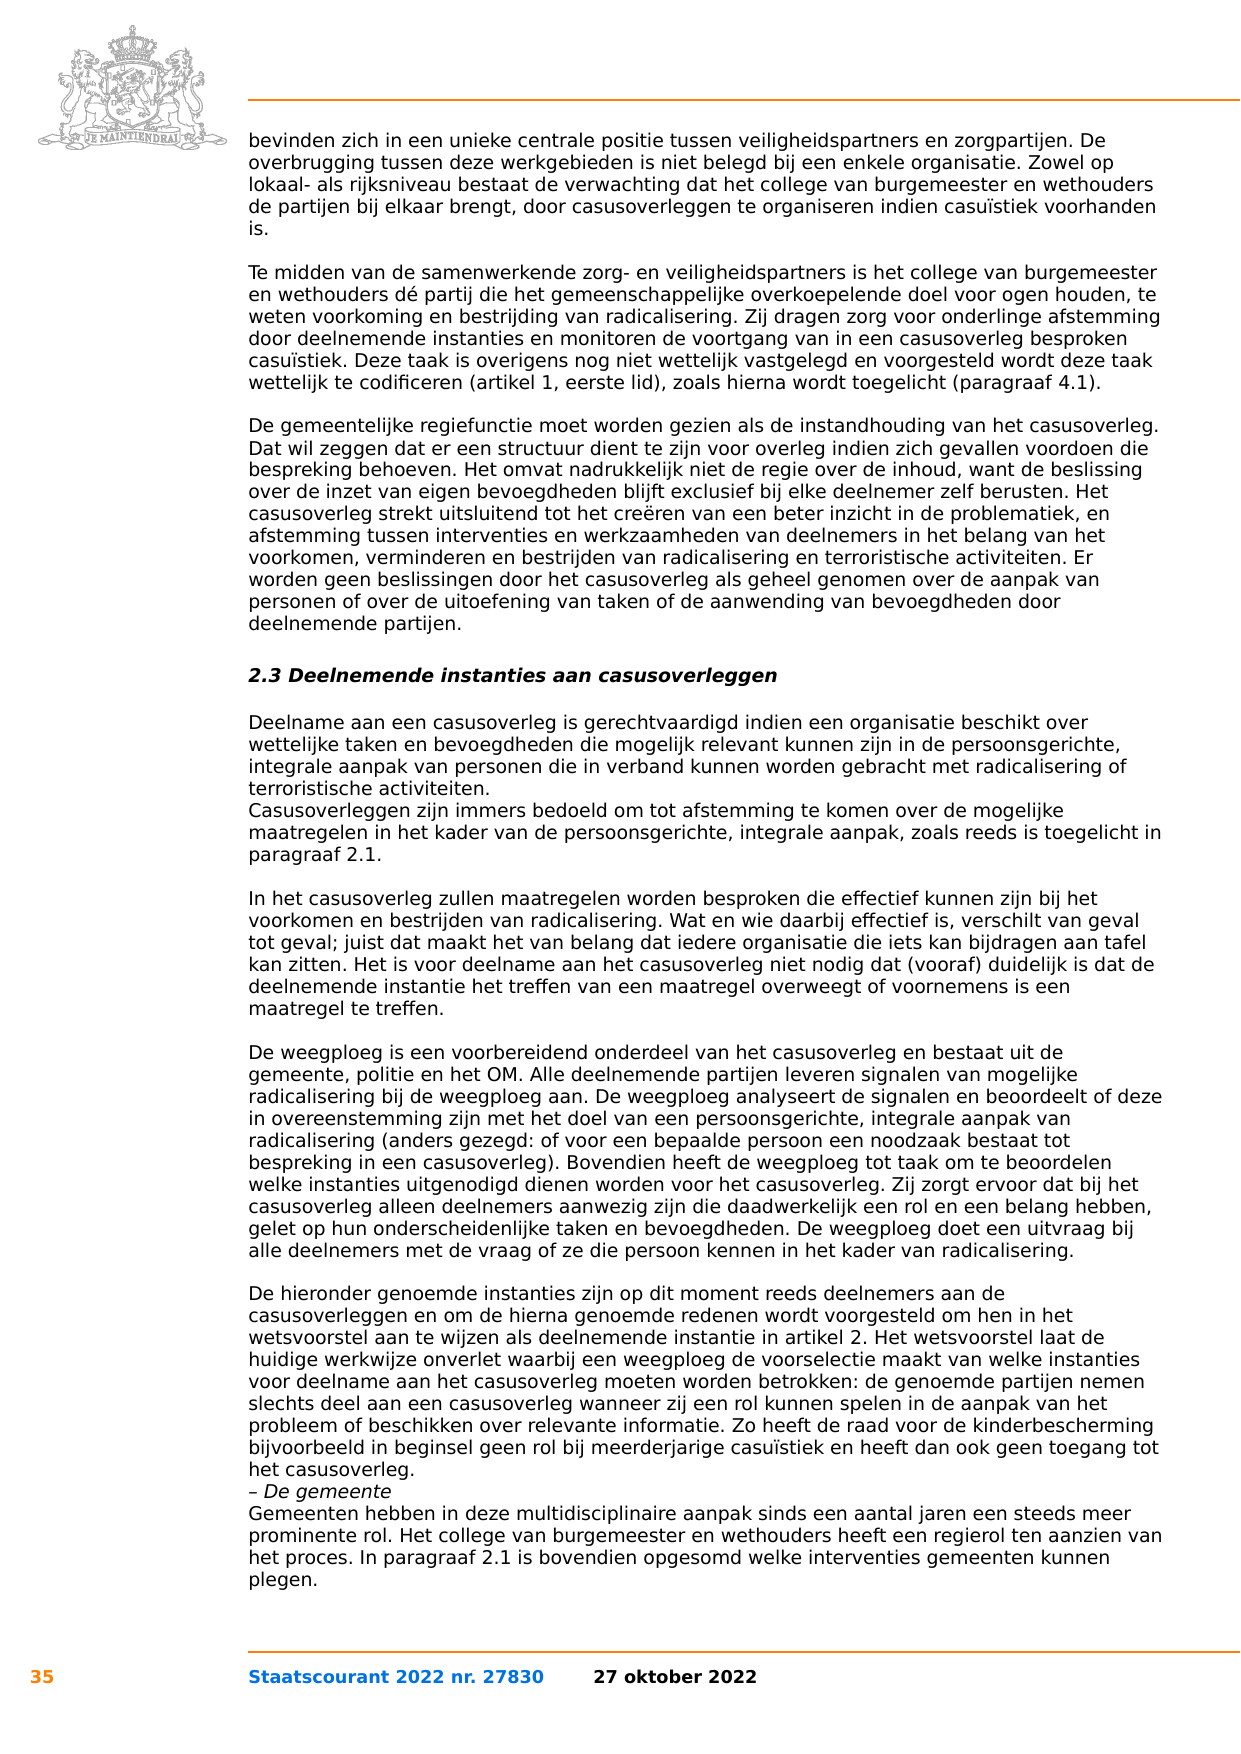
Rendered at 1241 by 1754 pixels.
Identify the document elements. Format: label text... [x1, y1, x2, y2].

text bevinden zich in een unieke centrale positie tussen veiligheidspartners en zorgpartijen. De overbrugging tussen deze werkgebieden is niet belegd bij een enkele organisatie. Zowel op lokaal- als rijksniveau bestaat de verwachting dat het college van burgemeester en wethouders de partijen bij elkaar brengt, door casusoverleggen te organiseren indien casuïstiek voorhanden is. [248, 130, 1163, 240]
subtitle 2.3 Deelnemende instanties aan casusoverleggen [248, 665, 1163, 687]
text De gemeentelijke regiefunctie moet worden gezien als de instandhouding van het casusoverleg. Dat wil zeggen dat er een structuur dient te zijn voor overleg indien zich gevallen voordoen die bespreking behoeven. Het omvat nadrukkelijk niet de regie over de inhoud, want de beslissing over de inzet van eigen bevoegdheden blijft exclusief bij elke deelnemer zelf berusten. Het casusoverleg strekt uitsluitend tot het creëren van een beter inzicht in de problematiek, en afstemming tussen interventies en werkzaamheden van deelnemers in het belang van het voorkomen, verminderen en bestrijden van radicalisering en terroristische activiteiten. Er worden geen beslissingen door het casusoverleg als geheel genomen over de aanpak van personen of over de uitoefening van taken of de aanwending van bevoegdheden door deelnemende partijen. [248, 415, 1163, 635]
text De hieronder genoemde instanties zijn op dit moment reeds deelnemers aan de casusoverleggen en om de hierna genoemde redenen wordt voorgesteld om hen in het wetsvoorstel aan te wijzen als deelnemende instantie in artikel 2. Het wetsvoorstel laat de huidige werkwijze onverlet waarbij een weegploeg de voorselectie maakt van welke instanties voor deelname aan het casusoverleg moeten worden betrokken: de genoemde partijen nemen slechts deel aan een casusoverleg wanneer zij een rol kunnen spelen in de aanpak van het probleem of beschikken over relevante informatie. Zo heeft de raad voor de kinderbescherming bijvoorbeeld in beginsel geen rol bij meerderjarige casuïstiek en heeft dan ook geen toegang tot het casusoverleg. [248, 1283, 1163, 1481]
text Casusoverleggen zijn immers bedoeld om tot afstemming te komen over de mogelijke maatregelen in het kader van de persoonsgerichte, integrale aanpak, zoals reeds is toegelicht in paragraaf 2.1. [248, 800, 1163, 866]
text – De gemeente [248, 1481, 1163, 1503]
picture [38, 25, 227, 150]
text In het casusoverleg zullen maatregelen worden besproken die effectief kunnen zijn bij het voorkomen en bestrijden van radicalisering. Wat en wie daarbij effectief is, verschilt van geval tot geval; juist dat maakt het van belang dat iedere organisatie die iets kan bijdragen aan tafel kan zitten. Het is voor deelname aan het casusoverleg niet nodig dat (vooraf) duidelijk is dat de deelnemende instantie het treffen van een maatregel overweegt of voornemens is een maatregel te treffen. [248, 888, 1163, 1020]
text Gemeenten hebben in deze multidisciplinaire aanpak sinds een aantal jaren een steeds meer prominente rol. Het college van burgemeester en wethouders heeft een regierol ten aanzien van het proces. In paragraaf 2.1 is bovendien opgesomd welke interventies gemeenten kunnen plegen. [248, 1503, 1163, 1591]
text Deelname aan een casusoverleg is gerechtvaardigd indien een organisatie beschikt over wettelijke taken en bevoegdheden die mogelijk relevant kunnen zijn in de persoonsgerichte, integrale aanpak van personen die in verband kunnen worden gebracht met radicalisering of terroristische activiteiten. [248, 712, 1163, 800]
text Te midden van de samenwerkende zorg- en veiligheidspartners is het college van burgemeester en wethouders dé partij die het gemeenschappelijke overkoepelende doel voor ogen houden, te weten voorkoming en bestrijding van radicalisering. Zij dragen zorg voor onderlinge afstemming door deelnemende instanties en monitoren de voortgang van in een casusoverleg besproken casuïstiek. Deze taak is overigens nog niet wettelijk vastgelegd en voorgesteld wordt deze taak wettelijk te codificeren (artikel 1, eerste lid), zoals hierna wordt toegelicht (paragraaf 4.1). [248, 262, 1163, 393]
text De weegploeg is een voorbereidend onderdeel van het casusoverleg en bestaat uit de gemeente, politie en het OM. Alle deelnemende partijen leveren signalen van mogelijke radicalisering bij de weegploeg aan. De weegploeg analyseert de signalen en beoordeelt of deze in overeenstemming zijn met het doel van een persoonsgerichte, integrale aanpak van radicalisering (anders gezegd: of voor een bepaalde persoon een noodzaak bestaat tot bespreking in een casusoverleg). Bovendien heeft de weegploeg tot taak om te beoordelen welke instanties uitgenodigd dienen worden voor het casusoverleg. Zij zorgt ervoor dat bij het casusoverleg alleen deelnemers aanwezig zijn die daadwerkelijk een rol en een belang hebben, gelet op hun onderscheidenlijke taken en bevoegdheden. De weegploeg doet een uitvraag bij alle deelnemers met de vraag of ze die persoon kennen in het kader van radicalisering. [248, 1042, 1163, 1261]
